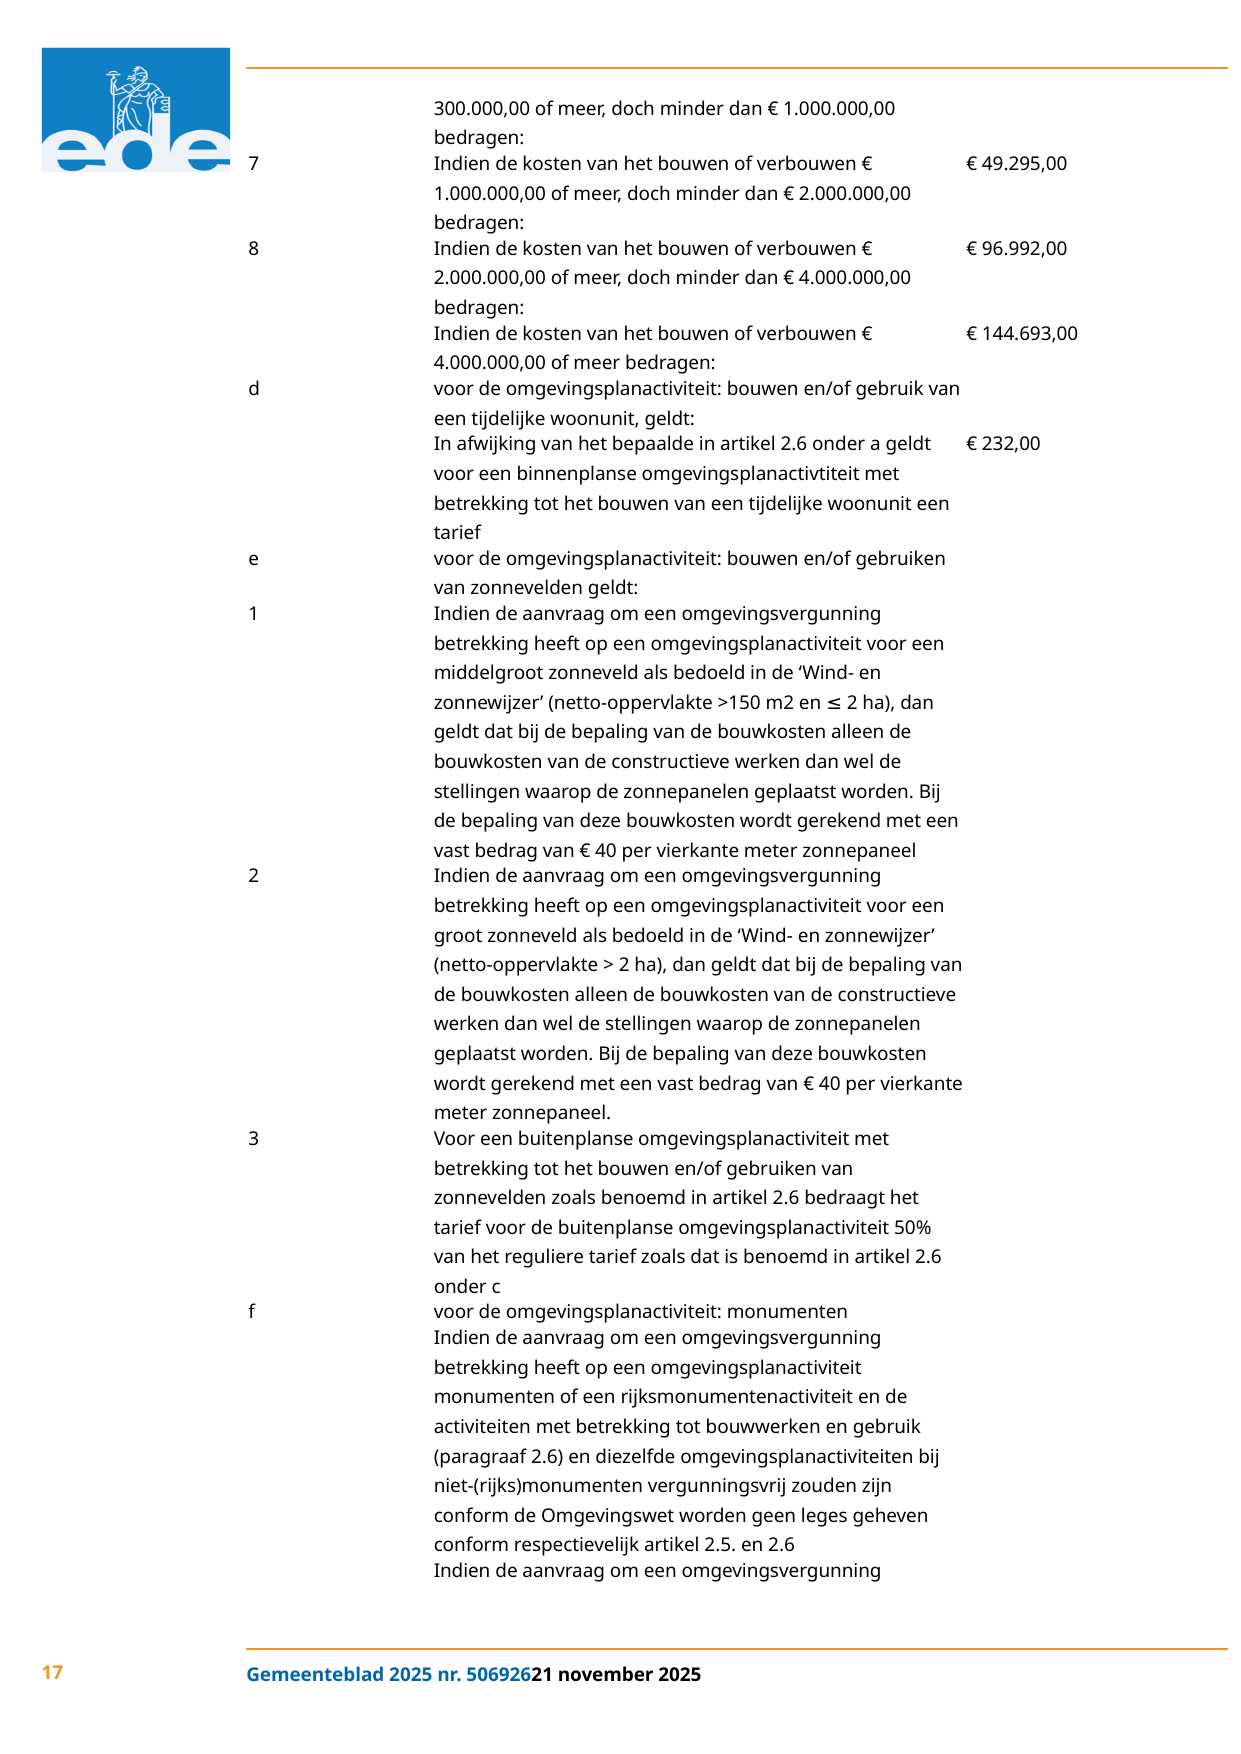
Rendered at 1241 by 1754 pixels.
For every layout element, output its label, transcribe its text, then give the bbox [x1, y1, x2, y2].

table_cell Indien de kosten van het bouwen of verbouwen € 4.000.000,00 of meer bedragen: [434, 320, 966, 375]
table_cell e [248, 545, 433, 600]
table_cell In afwijking van het bepaalde in artikel 2.6 onder a geldt voor een binnenplanse omgevingsplanactivtiteit met betrekking tot het bouwen van een tijdelijke woonunit een tarief [434, 431, 966, 545]
table_cell voor de omgevingsplanactiviteit: bouwen en/of gebruik van een tijdelijke woonunit, geldt: [434, 375, 966, 431]
table_cell € 49.295,00 [966, 150, 1152, 235]
table_cell voor de omgevingsplanactiviteit: bouwen en/of gebruiken van zonnevelden geldt: [434, 545, 966, 600]
table_cell [248, 95, 433, 150]
table_cell Voor een buitenplanse omgevingsplanactiviteit met betrekking tot het bouwen en/of gebruiken van zonnevelden zoals benoemd in artikel 2.6 bedraagt het tarief voor de buitenplanse omgevingsplanactiviteit 50% van het reguliere tarief zoals dat is benoemd in artikel 2.6 onder c [434, 1125, 966, 1299]
table_cell 7 [248, 150, 433, 235]
table_cell [248, 1325, 433, 1557]
table_cell 300.000,00 of meer, doch minder dan € 1.000.000,00 bedragen: [434, 95, 966, 150]
table_cell Indien de kosten van het bouwen of verbouwen € 2.000.000,00 of meer, doch minder dan € 4.000.000,00 bedragen: [434, 235, 966, 320]
table_cell [966, 1125, 1152, 1299]
table_cell [248, 320, 433, 375]
table_cell € 144.693,00 [966, 320, 1152, 375]
table_cell Indien de aanvraag om een omgevingsvergunning betrekking heeft op een omgevingsplanactiviteit voor een groot zonneveld als bedoeld in de ‘Wind- en zonnewijzer’ (netto-oppervlakte > 2 ha), dan geldt dat bij de bepaling van de bouwkosten alleen de bouwkosten van de constructieve werken dan wel de stellingen waarop de zonnepanelen geplaatst worden. Bij de bepaling van deze bouwkosten wordt gerekend met een vast bedrag van € 40 per vierkante meter zonnepaneel. [434, 863, 966, 1125]
table_cell Indien de kosten van het bouwen of verbouwen € 1.000.000,00 of meer, doch minder dan € 2.000.000,00 bedragen: [434, 150, 966, 235]
table_cell [248, 431, 433, 545]
table_cell voor de omgevingsplanactiviteit: monumenten [434, 1299, 966, 1324]
table_cell 1 [248, 600, 433, 863]
table_cell Indien de aanvraag om een omgevingsvergunning betrekking heeft op een omgevingsplanactiviteit voor een middelgroot zonneveld als bedoeld in de ‘Wind- en zonnewijzer’ (netto-oppervlakte >150 m2 en ≤ 2 ha), dan geldt dat bij de bepaling van de bouwkosten alleen de bouwkosten van de constructieve werken dan wel de stellingen waarop de zonnepanelen geplaatst worden. Bij de bepaling van deze bouwkosten wordt gerekend met een vast bedrag van € 40 per vierkante meter zonnepaneel [434, 600, 966, 863]
table_cell [966, 545, 1152, 600]
table_cell [966, 1299, 1152, 1324]
picture [41, 47, 231, 172]
table_cell Indien de aanvraag om een omgevingsvergunning betrekking heeft op een omgevingsplanactiviteit monumenten of een rijksmonumentenactiviteit en de activiteiten met betrekking tot bouwwerken en gebruik (paragraaf 2.6) en diezelfde omgevingsplanactiviteiten bij niet-(rijks)monumenten vergunningsvrij zouden zijn conform de Omgevingswet worden geen leges geheven conform respectievelijk artikel 2.5. en 2.6 [434, 1325, 966, 1557]
table_cell 3 [248, 1125, 433, 1299]
table_cell Indien de aanvraag om een omgevingsvergunning [434, 1557, 966, 1583]
table_cell 8 [248, 235, 433, 320]
table_cell [966, 1325, 1152, 1557]
table_cell [248, 1557, 433, 1583]
table_cell € 96.992,00 [966, 235, 1152, 320]
table_cell d [248, 375, 433, 431]
table_cell 2 [248, 863, 433, 1125]
table_cell f [248, 1299, 433, 1324]
table_cell [966, 1557, 1152, 1583]
table_cell [966, 863, 1152, 1125]
table_cell [966, 95, 1152, 150]
table_cell € 232,00 [966, 431, 1152, 545]
table_cell [966, 600, 1152, 863]
table_cell [966, 375, 1152, 431]
